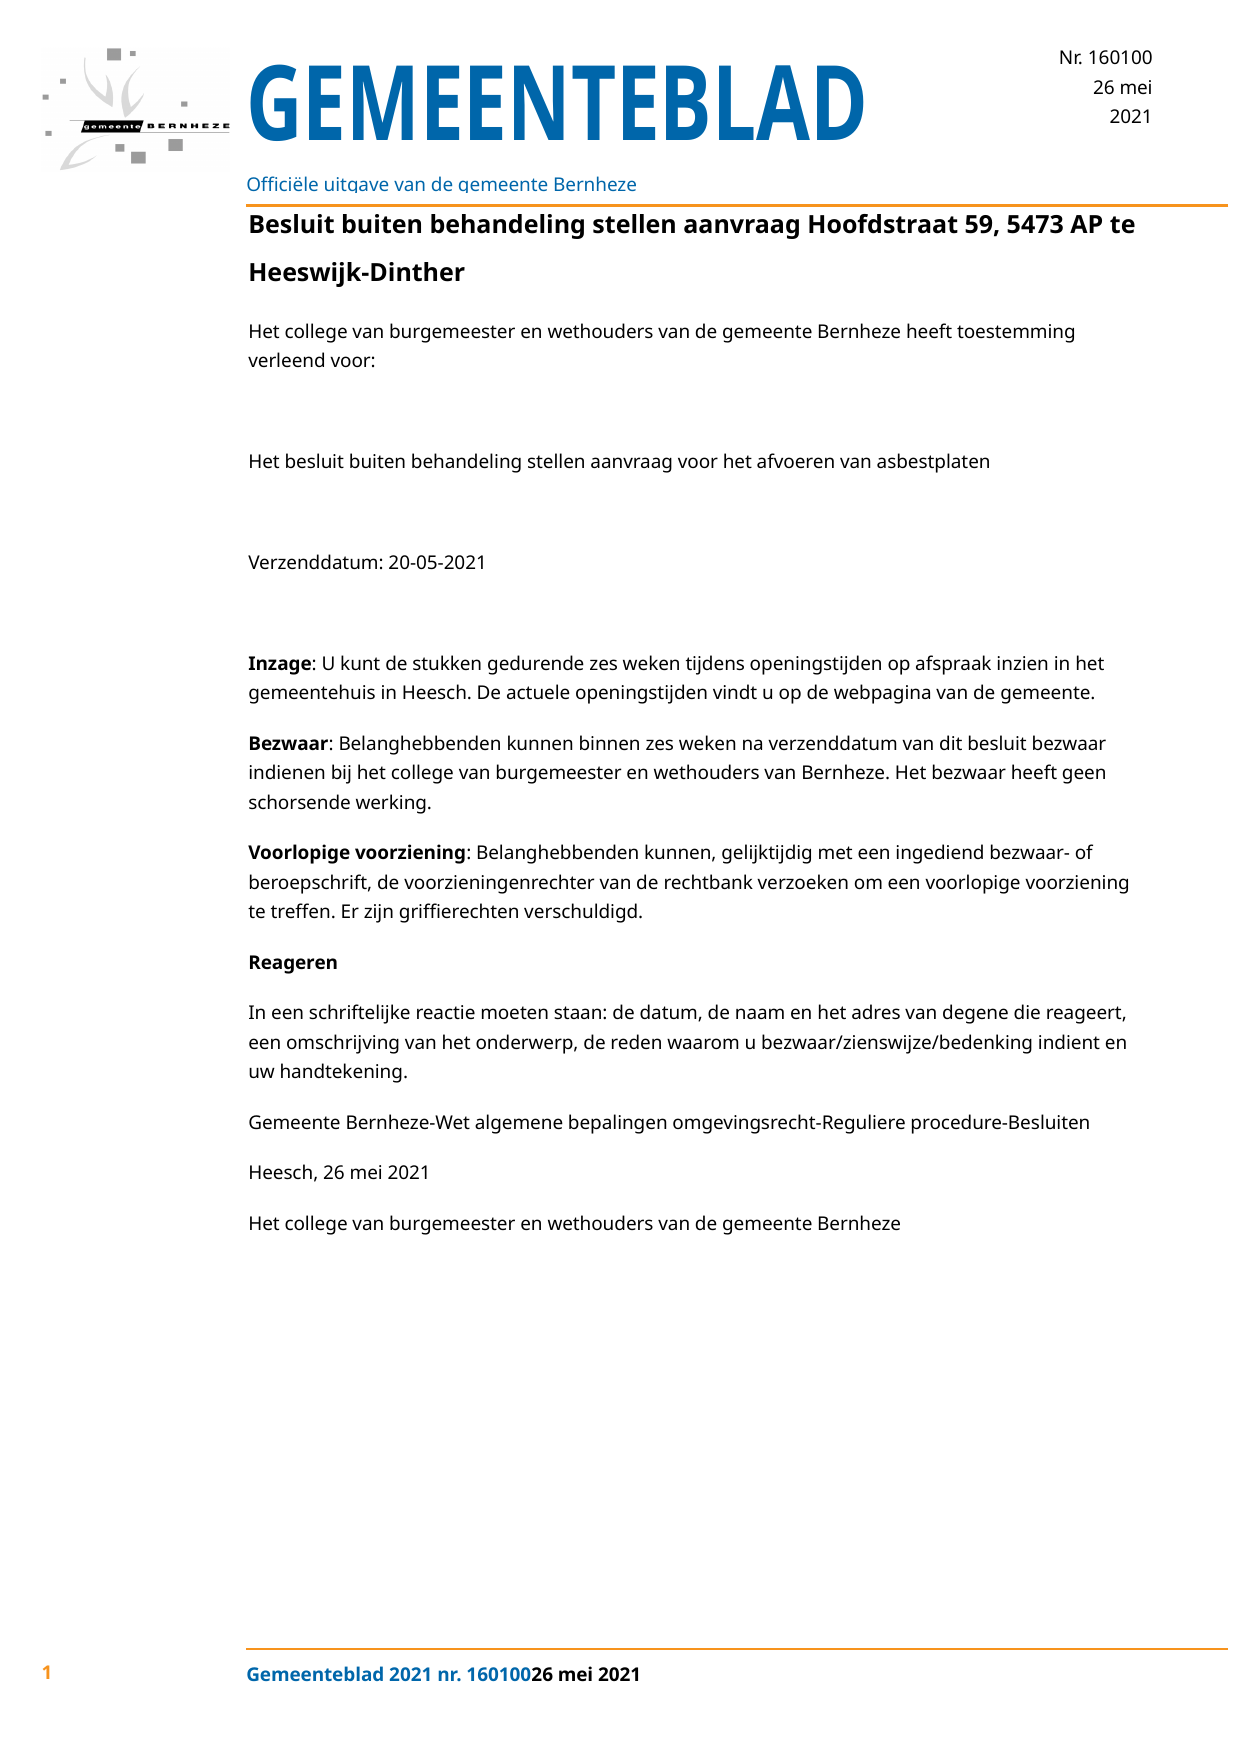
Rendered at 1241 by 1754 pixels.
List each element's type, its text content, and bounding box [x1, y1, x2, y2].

text Het college van burgemeester en wethouders van de gemeente Bernheze [248, 1210, 1152, 1236]
text Heesch, 26 mei 2021 [248, 1159, 1152, 1185]
text Bezwaar: Belanghebbenden kunnen binnen zes weken na verzenddatum van dit besluit bezwaar indienen bij het college van burgemeester en wethouders van Bernheze. Het bezwaar heeft geen schorsende werking. [248, 730, 1152, 815]
text Gemeente Bernheze-Wet algemene bepalingen omgevingsrecht-Reguliere procedure-Besluiten [248, 1109, 1152, 1135]
picture [41, 47, 231, 172]
text Inzage: U kunt de stukken gedurende zes weken tijdens openingstijden op afspraak inzien in het gemeentehuis in Heesch. De actuele openingstijden vindt u op de webpagina van de gemeente. [248, 650, 1152, 705]
text Besluit buiten behandeling stellen aanvraag Hoofdstraat 59, 5473 AP te Heeswijk-Dinther [248, 207, 1152, 288]
text Het college van burgemeester en wethouders van de gemeente Bernheze heeft toestemming verleend voor: [248, 318, 1152, 373]
text Het besluit buiten behandeling stellen aanvraag voor het afvoeren van asbestplaten [248, 448, 1152, 474]
text In een schriftelijke reactie moeten staan: de datum, de naam en het adres van degene die reageert, een omschrijving van het onderwerp, de reden waarom u bezwaar/zienswijze/bedenking indient en uw handtekening. [248, 999, 1152, 1084]
text Reageren [248, 949, 1152, 975]
text Verzenddatum: 20-05-2021 [248, 549, 1152, 575]
text Voorlopige voorziening: Belanghebbenden kunnen, gelijktijdig met een ingediend bezwaar- of beroepschrift, de voorzieningenrechter van de rechtbank verzoeken om een voorlopige voorziening te treffen. Er zijn griffierechten verschuldigd. [248, 839, 1152, 924]
